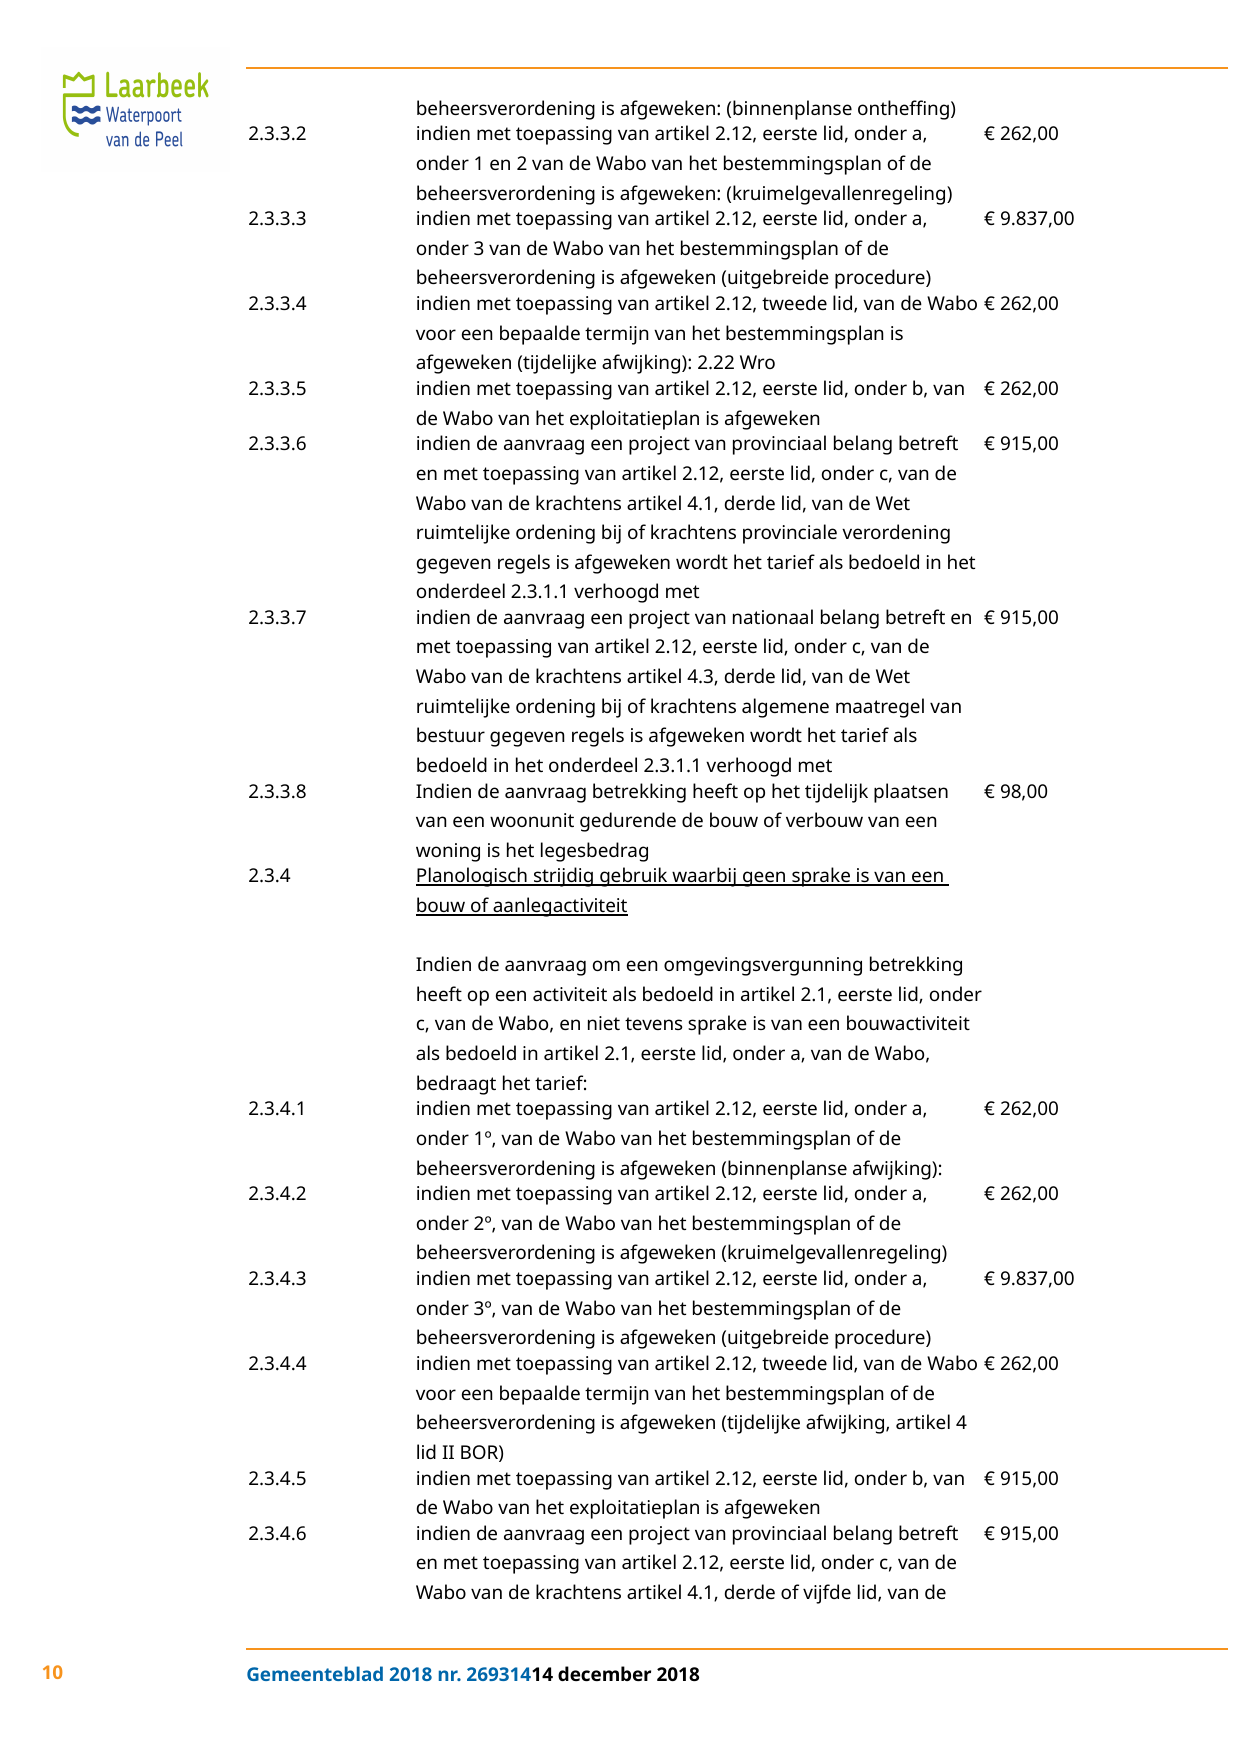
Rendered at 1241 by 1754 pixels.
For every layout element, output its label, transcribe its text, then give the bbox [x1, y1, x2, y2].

table_cell € 915,00 [984, 1520, 1152, 1605]
table_cell 2.3.4 [248, 863, 416, 1096]
table_cell 2.3.3.3 [248, 205, 416, 290]
table_cell indien met toepassing van artikel 2.12, eerste lid, onder a, onder 3 van de Wabo van het bestemmingsplan of de beheersverordening is afgeweken (uitgebreide procedure) [416, 205, 984, 290]
table_cell 2.3.3.4 [248, 290, 416, 375]
table_cell indien de aanvraag een project van provinciaal belang betreft en met toepassing van artikel 2.12, eerste lid, onder c, van de Wabo van de krachtens artikel 4.1, derde lid, van de Wet ruimtelijke ordening bij of krachtens provinciale verordening gegeven regels is afgeweken wordt het tarief als bedoeld in het onderdeel 2.3.1.1 verhoogd met [416, 431, 984, 604]
table_cell € 915,00 [984, 431, 1152, 604]
table_cell [984, 863, 1152, 1096]
table_cell [984, 95, 1152, 121]
table_cell € 915,00 [984, 604, 1152, 778]
table_cell indien met toepassing van artikel 2.12, eerste lid, onder a, onder 2º, van de Wabo van het bestemmingsplan of de beheersverordening is afgeweken (kruimelgevallenregeling) [416, 1180, 984, 1265]
table_cell € 262,00 [984, 1350, 1152, 1465]
table_cell € 9.837,00 [984, 205, 1152, 290]
table_cell 2.3.4.2 [248, 1180, 416, 1265]
table_cell 2.3.4.3 [248, 1265, 416, 1350]
table_cell 2.3.4.5 [248, 1465, 416, 1520]
table_cell indien de aanvraag een project van nationaal belang betreft en met toepassing van artikel 2.12, eerste lid, onder c, van de Wabo van de krachtens artikel 4.3, derde lid, van de Wet ruimtelijke ordening bij of krachtens algemene maatregel van bestuur gegeven regels is afgeweken wordt het tarief als bedoeld in het onderdeel 2.3.1.1 verhoogd met [416, 604, 984, 778]
table_cell 2.3.3.2 [248, 121, 416, 205]
table_cell beheersverordening is afgeweken: (binnenplanse ontheffing) [416, 95, 984, 121]
table_cell 2.3.4.6 [248, 1520, 416, 1605]
table_cell € 262,00 [984, 1096, 1152, 1180]
table_cell € 262,00 [984, 375, 1152, 431]
table_cell € 9.837,00 [984, 1265, 1152, 1350]
table_cell 2.3.3.6 [248, 431, 416, 604]
table_cell 2.3.3.5 [248, 375, 416, 431]
table_cell 2.3.3.7 [248, 604, 416, 778]
table_cell indien met toepassing van artikel 2.12, eerste lid, onder a, onder 1º, van de Wabo van het bestemmingsplan of de beheersverordening is afgeweken (binnenplanse afwijking): [416, 1096, 984, 1180]
table_cell 2.3.3.8 [248, 778, 416, 863]
table_cell indien met toepassing van artikel 2.12, eerste lid, onder b, van de Wabo van het exploitatieplan is afgeweken [416, 375, 984, 431]
table_cell indien met toepassing van artikel 2.12, eerste lid, onder b, van de Wabo van het exploitatieplan is afgeweken [416, 1465, 984, 1520]
picture [41, 47, 231, 172]
table_cell indien de aanvraag een project van provinciaal belang betreft en met toepassing van artikel 2.12, eerste lid, onder c, van de Wabo van de krachtens artikel 4.1, derde of vijfde lid, van de [416, 1520, 984, 1605]
table_cell indien met toepassing van artikel 2.12, tweede lid, van de Wabo voor een bepaalde termijn van het bestemmingsplan is afgeweken (tijdelijke afwijking): 2.22 Wro [416, 290, 984, 375]
table_cell € 262,00 [984, 290, 1152, 375]
table_cell 2.3.4.1 [248, 1096, 416, 1180]
table_cell Indien de aanvraag betrekking heeft op het tijdelijk plaatsen van een woonunit gedurende de bouw of verbouw van een woning is het legesbedrag [416, 778, 984, 863]
table_cell 2.3.4.4 [248, 1350, 416, 1465]
table_cell € 262,00 [984, 121, 1152, 205]
table_cell [248, 95, 416, 121]
table_cell € 98,00 [984, 778, 1152, 863]
table_cell € 915,00 [984, 1465, 1152, 1520]
table_cell Planologisch strijdig gebruik waarbij geen sprake is van een bouw of aanlegactiviteit Indien de aanvraag om een omgevingsvergunning betrekking heeft op een activiteit als bedoeld in artikel 2.1, eerste lid, onder c, van de Wabo, en niet tevens sprake is van een bouwactiviteit als bedoeld in artikel 2.1, eerste lid, onder a, van de Wabo, bedraagt het tarief: [416, 863, 984, 1096]
table_cell indien met toepassing van artikel 2.12, tweede lid, van de Wabo voor een bepaalde termijn van het bestemmingsplan of de beheersverordening is afgeweken (tijdelijke afwijking, artikel 4 lid II BOR) [416, 1350, 984, 1465]
table_cell indien met toepassing van artikel 2.12, eerste lid, onder a, onder 1 en 2 van de Wabo van het bestemmingsplan of de beheersverordening is afgeweken: (kruimelgevallenregeling) [416, 121, 984, 205]
table_cell indien met toepassing van artikel 2.12, eerste lid, onder a, onder 3º, van de Wabo van het bestemmingsplan of de beheersverordening is afgeweken (uitgebreide procedure) [416, 1265, 984, 1350]
table_cell € 262,00 [984, 1180, 1152, 1265]
